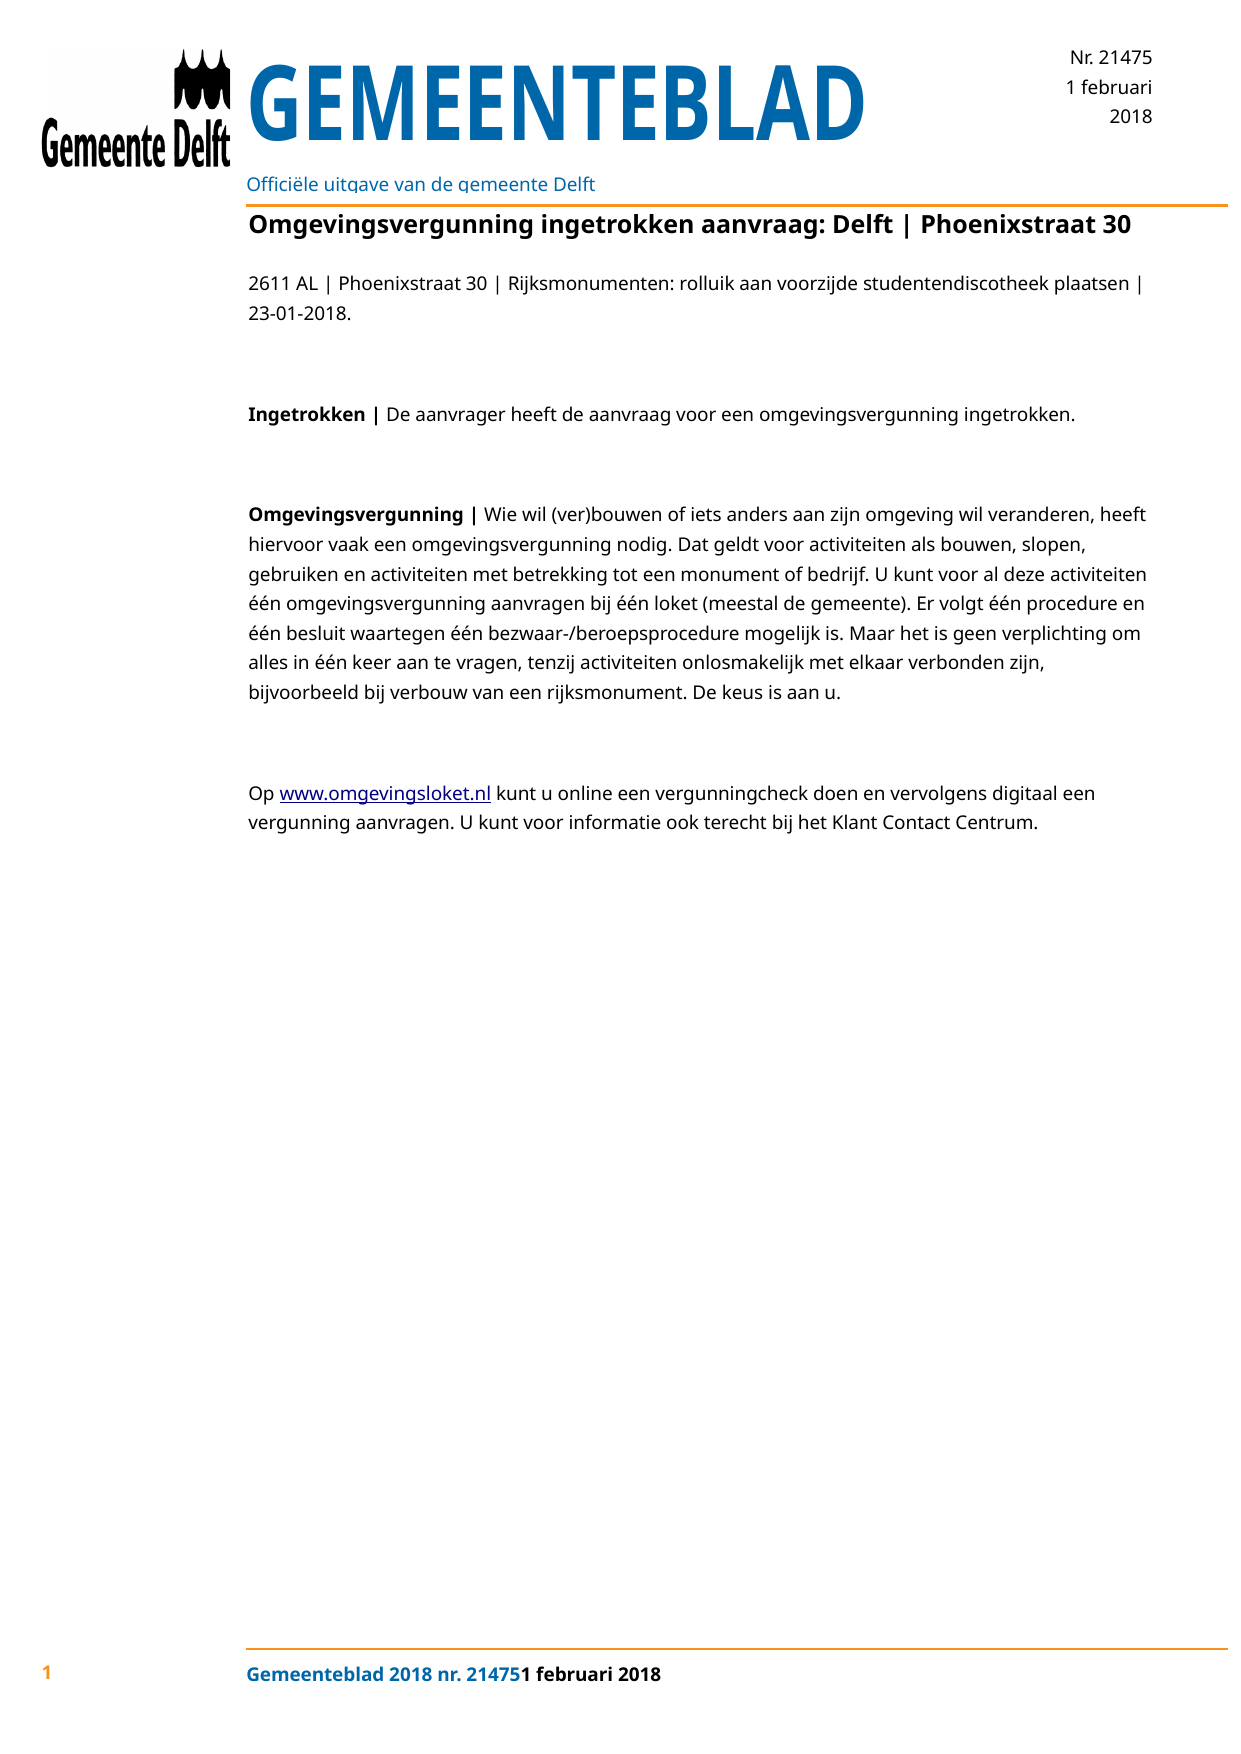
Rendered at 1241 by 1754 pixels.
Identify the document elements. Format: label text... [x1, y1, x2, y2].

text Omgevingsvergunning ingetrokken aanvraag: Delft | Phoenixstraat 30 [248, 207, 1152, 241]
text Ingetrokken | De aanvrager heeft de aanvraag voor een omgevingsvergunning ingetrokken. [248, 401, 1152, 426]
text 2611 AL | Phoenixstraat 30 | Rijksmonumenten: rolluik aan voorzijde studentendiscotheek plaatsen | 23-01-2018. [248, 270, 1152, 326]
text Op www.omgevingsloket.nl kunt u online een vergunningcheck doen en vervolgens digitaal een vergunning aanvragen. U kunt voor informatie ook terecht bij het Klant Contact Centrum. [248, 780, 1152, 835]
text Omgevingsvergunning | Wie wil (ver)bouwen of iets anders aan zijn omgeving wil veranderen, heeft hiervoor vaak een omgevingsvergunning nodig. Dat geldt voor activiteiten als bouwen, slopen, gebruiken en activiteiten met betrekking tot een monument of bedrijf. U kunt voor al deze activiteiten één omgevingsvergunning aanvragen bij één loket (meestal de gemeente). Er volgt één procedure en één besluit waartegen één bezwaar-/beroepsprocedure mogelijk is. Maar het is geen verplichting om alles in één keer aan te vragen, tenzij activiteiten onlosmakelijk met elkaar verbonden zijn, bijvoorbeeld bij verbouw van een rijksmonument. De keus is aan u. [248, 502, 1152, 705]
picture [41, 47, 231, 172]
